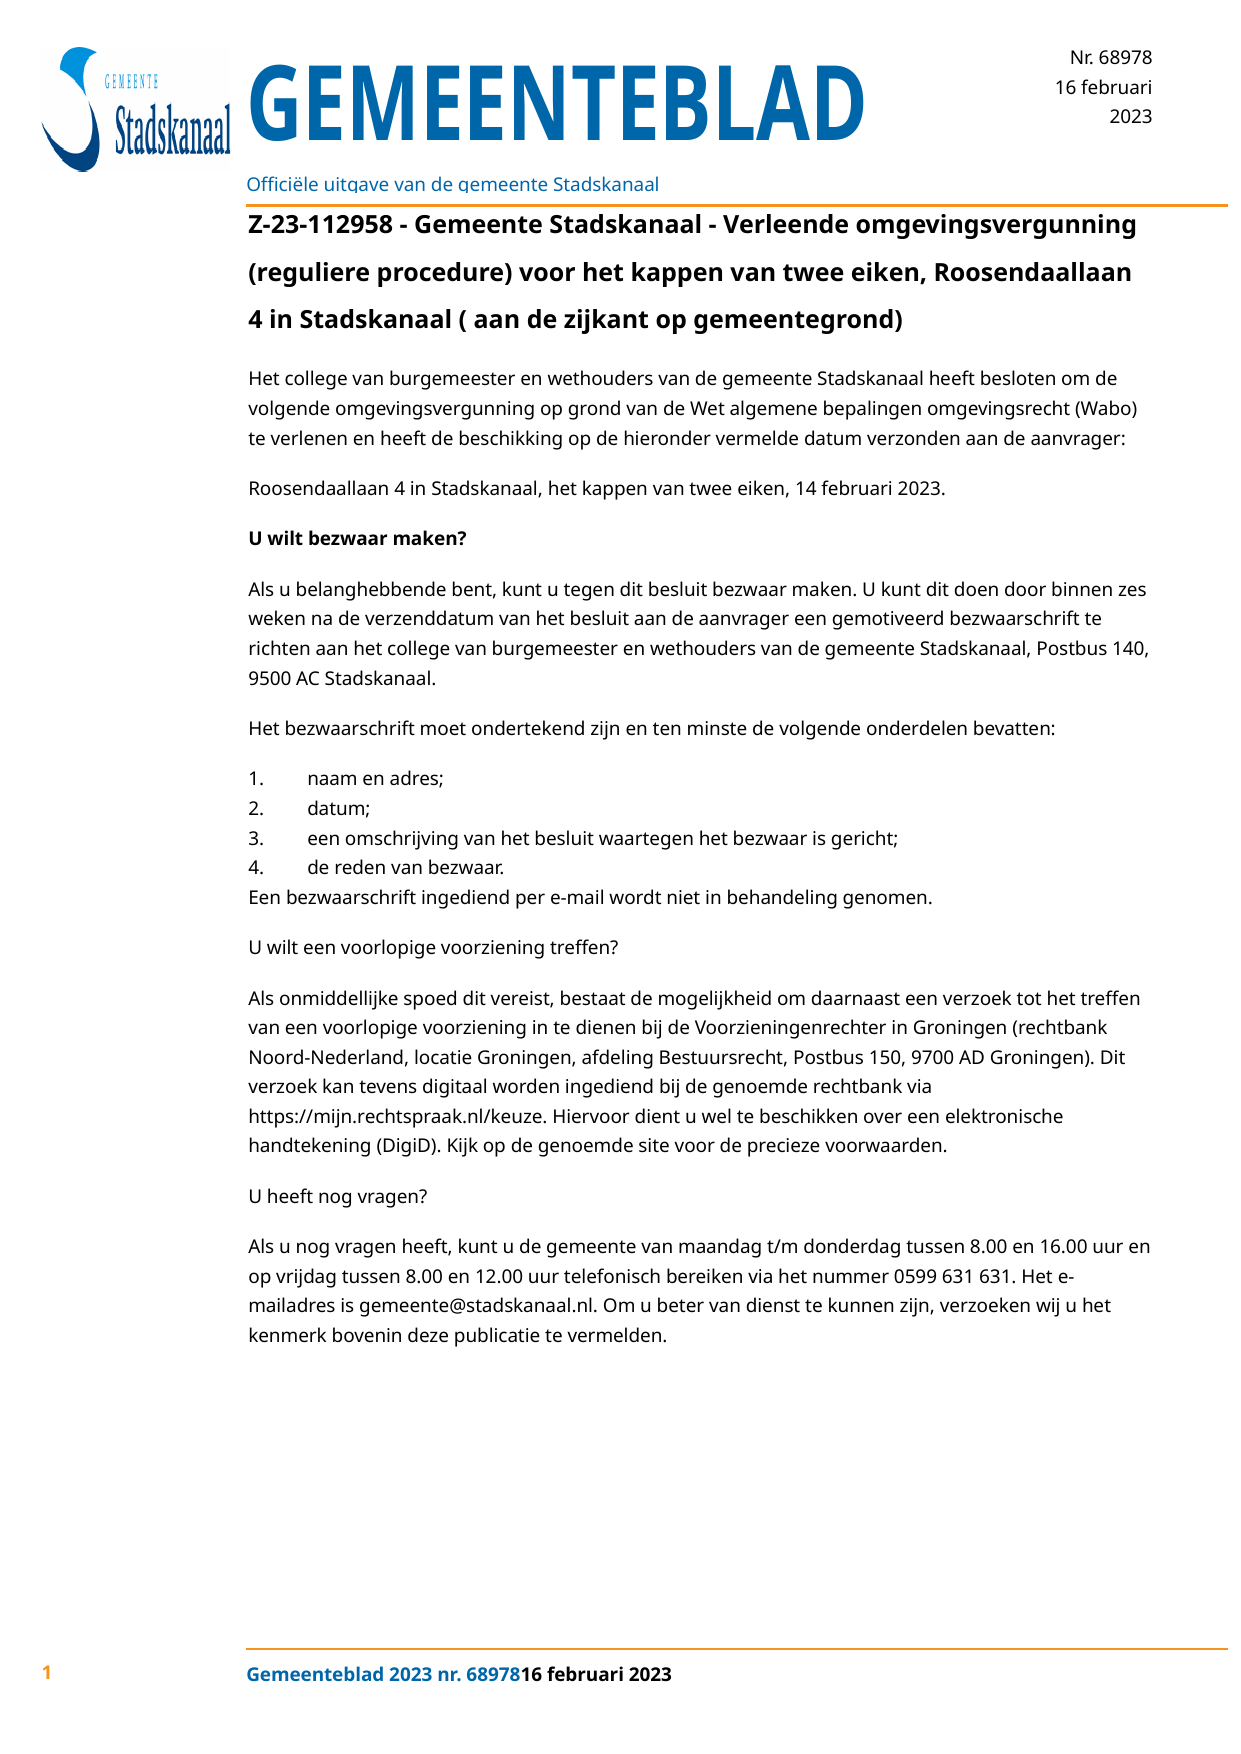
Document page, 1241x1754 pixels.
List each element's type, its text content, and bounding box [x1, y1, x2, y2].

list de reden van bezwaar. [248, 854, 1152, 880]
list datum; [248, 795, 1152, 821]
text Als u belanghebbende bent, kunt u tegen dit besluit bezwaar maken. U kunt dit doen door binnen zes weken na de verzenddatum van het besluit aan de aanvrager een gemotiveerd bezwaarschrift te richten aan het college van burgemeester en wethouders van de gemeente Stadskanaal, Postbus 140, 9500 AC Stadskanaal. [248, 576, 1152, 690]
text U wilt bezwaar maken? [248, 526, 1152, 551]
text Als onmiddellijke spoed dit vereist, bestaat de mogelijkheid om daarnaast een verzoek tot het treffen van een voorlopige voorziening in te dienen bij de Voorzieningenrechter in Groningen (rechtbank Noord-Nederland, locatie Groningen, afdeling Bestuursrecht, Postbus 150, 9700 AD Groningen). Dit verzoek kan tevens digitaal worden ingediend bij de genoemde rechtbank via https://mijn.rechtspraak.nl/keuze. Hiervoor dient u wel te beschikken over een elektronische handtekening (DigiD). Kijk op de genoemde site voor de precieze voorwaarden. [248, 985, 1152, 1158]
text Z-23-112958 - Gemeente Stadskanaal - Verleende omgevingsvergunning (reguliere procedure) voor het kappen van twee eiken, Roosendaallaan 4 in Stadskanaal ( aan de zijkant op gemeentegrond) [248, 207, 1152, 336]
text Een bezwaarschrift ingediend per e-mail wordt niet in behandeling genomen. [248, 884, 1152, 909]
list een omschrijving van het besluit waartegen het bezwaar is gericht; [248, 825, 1152, 850]
text Roosendaallaan 4 in Stadskanaal, het kappen van twee eiken, 14 februari 2023. [248, 475, 1152, 501]
text Als u nog vragen heeft, kunt u de gemeente van maandag t/m donderdag tussen 8.00 en 16.00 uur en op vrijdag tussen 8.00 en 12.00 uur telefonisch bereiken via het nummer 0599 631 631. Het e-mailadres is gemeente@stadskanaal.nl. Om u beter van dienst te kunnen zijn, verzoeken wij u het kenmerk bovenin deze publicatie te vermelden. [248, 1233, 1152, 1348]
text U wilt een voorlopige voorziening treffen? [248, 934, 1152, 960]
list naam en adres; [248, 766, 1152, 791]
text Het college van burgemeester en wethouders van de gemeente Stadskanaal heeft besloten om de volgende omgevingsvergunning op grond van de Wet algemene bepalingen omgevingsrecht (Wabo) te verlenen en heeft de beschikking op de hieronder vermelde datum verzonden aan de aanvrager: [248, 366, 1152, 450]
text Het bezwaarschrift moet ondertekend zijn en ten minste de volgende onderdelen bevatten: [248, 715, 1152, 741]
text U heeft nog vragen? [248, 1183, 1152, 1209]
picture [41, 47, 231, 172]
